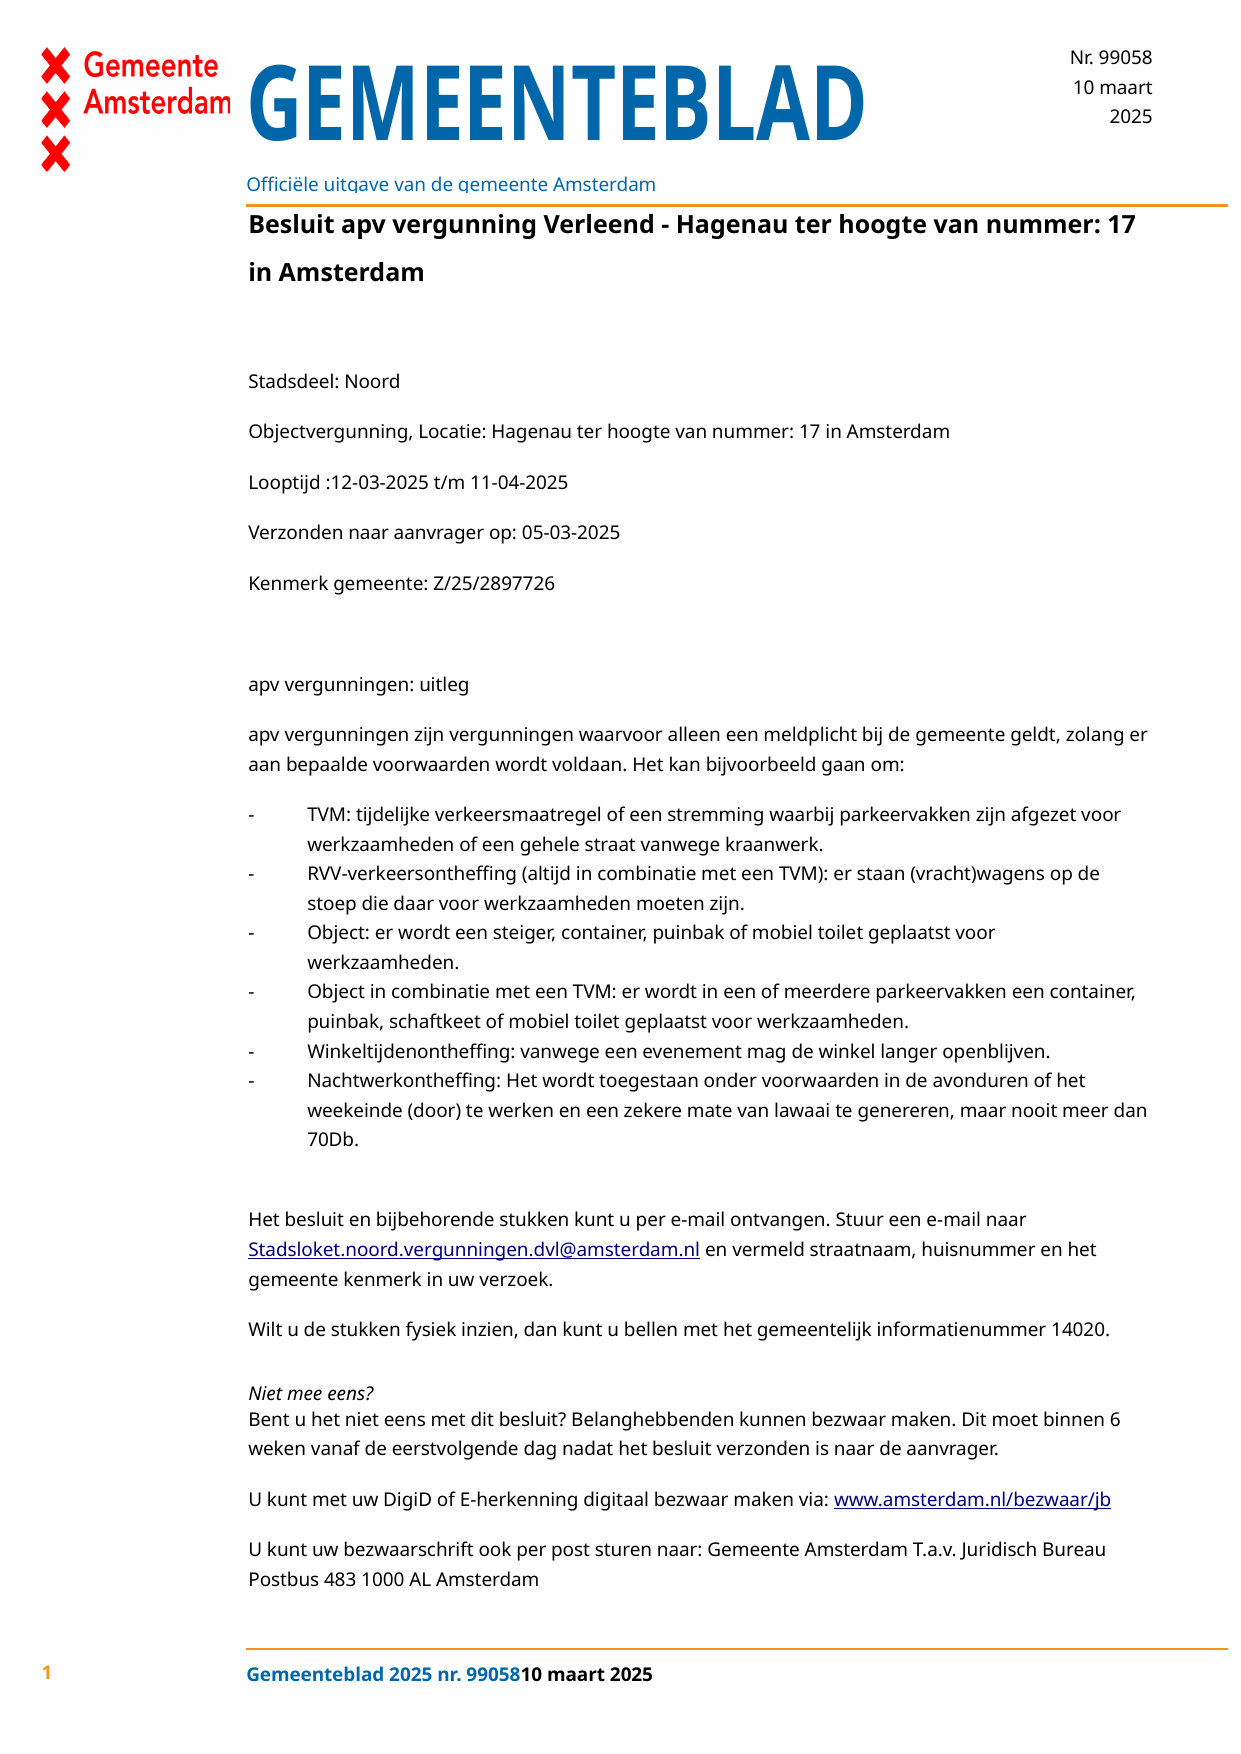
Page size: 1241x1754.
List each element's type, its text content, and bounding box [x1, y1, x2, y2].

list Object: er wordt een steiger, container, puinbak of mobiel toilet geplaatst voor werkzaamheden. [248, 919, 1152, 975]
text apv vergunningen zijn vergunningen waarvoor alleen een meldplicht bij de gemeente geldt, zolang er aan bepaalde voorwaarden wordt voldaan. Het kan bijvoorbeeld gaan om: [248, 721, 1152, 777]
list Winkeltijdenontheffing: vanwege een evenement mag de winkel langer openblijven. [248, 1038, 1152, 1064]
text Wilt u de stukken fysiek inzien, dan kunt u bellen met het gemeentelijk informatienummer 14020. [248, 1316, 1152, 1342]
text Het besluit en bijbehorende stukken kunt u per e-mail ontvangen. Stuur een e-mail naar Stadsloket.noord.vergunningen.dvl@amsterdam.nl en vermeld straatnaam, huisnummer en het gemeente kenmerk in uw verzoek. [248, 1207, 1152, 1292]
text U kunt met uw DigiD of E-herkenning digitaal bezwaar maken via: www.amsterdam.nl/bezwaar/jb [248, 1486, 1152, 1512]
picture [41, 47, 231, 172]
list Object in combinatie met een TVM: er wordt in een of meerdere parkeervakken een container, puinbak, schaftkeet of mobiel toilet geplaatst voor werkzaamheden. [248, 979, 1152, 1034]
text Stadsdeel: Noord [248, 368, 1152, 394]
text Looptijd :12-03-2025 t/m 11-04-2025 [248, 469, 1152, 495]
list Nachtwerkontheffing: Het wordt toegestaan onder voorwaarden in de avonduren of het weekeinde (door) te werken en een zekere mate van lawaai te genereren, maar nooit meer dan 70Db. [248, 1067, 1152, 1152]
list RVV-verkeersontheffing (altijd in combinatie met een TVM): er staan (vracht)wagens op de stoep die daar voor werkzaamheden moeten zijn. [248, 860, 1152, 916]
text U kunt uw bezwaarschrift ook per post sturen naar: Gemeente Amsterdam T.a.v. Juridisch Bureau Postbus 483 1000 AL Amsterdam [248, 1536, 1152, 1592]
text Kenmerk gemeente: Z/25/2897726 [248, 570, 1152, 596]
list TVM: tijdelijke verkeersmaatregel of een stremming waarbij parkeervakken zijn afgezet voor werkzaamheden of een gehele straat vanwege kraanwerk. [248, 801, 1152, 857]
text Bent u het niet eens met dit besluit? Belanghebbenden kunnen bezwaar maken. Dit moet binnen 6 weken vanaf de eerstvolgende dag nadat het besluit verzonden is naar de aanvrager. [248, 1406, 1152, 1461]
text Besluit apv vergunning Verleend - Hagenau ter hoogte van nummer: 17 in Amsterdam [248, 207, 1152, 288]
text apv vergunningen: uitleg [248, 671, 1152, 697]
text Objectvergunning, Locatie: Hagenau ter hoogte van nummer: 17 in Amsterdam [248, 419, 1152, 444]
text Verzonden naar aanvrager op: 05-03-2025 [248, 519, 1152, 545]
text Niet mee eens? [248, 1380, 1152, 1406]
